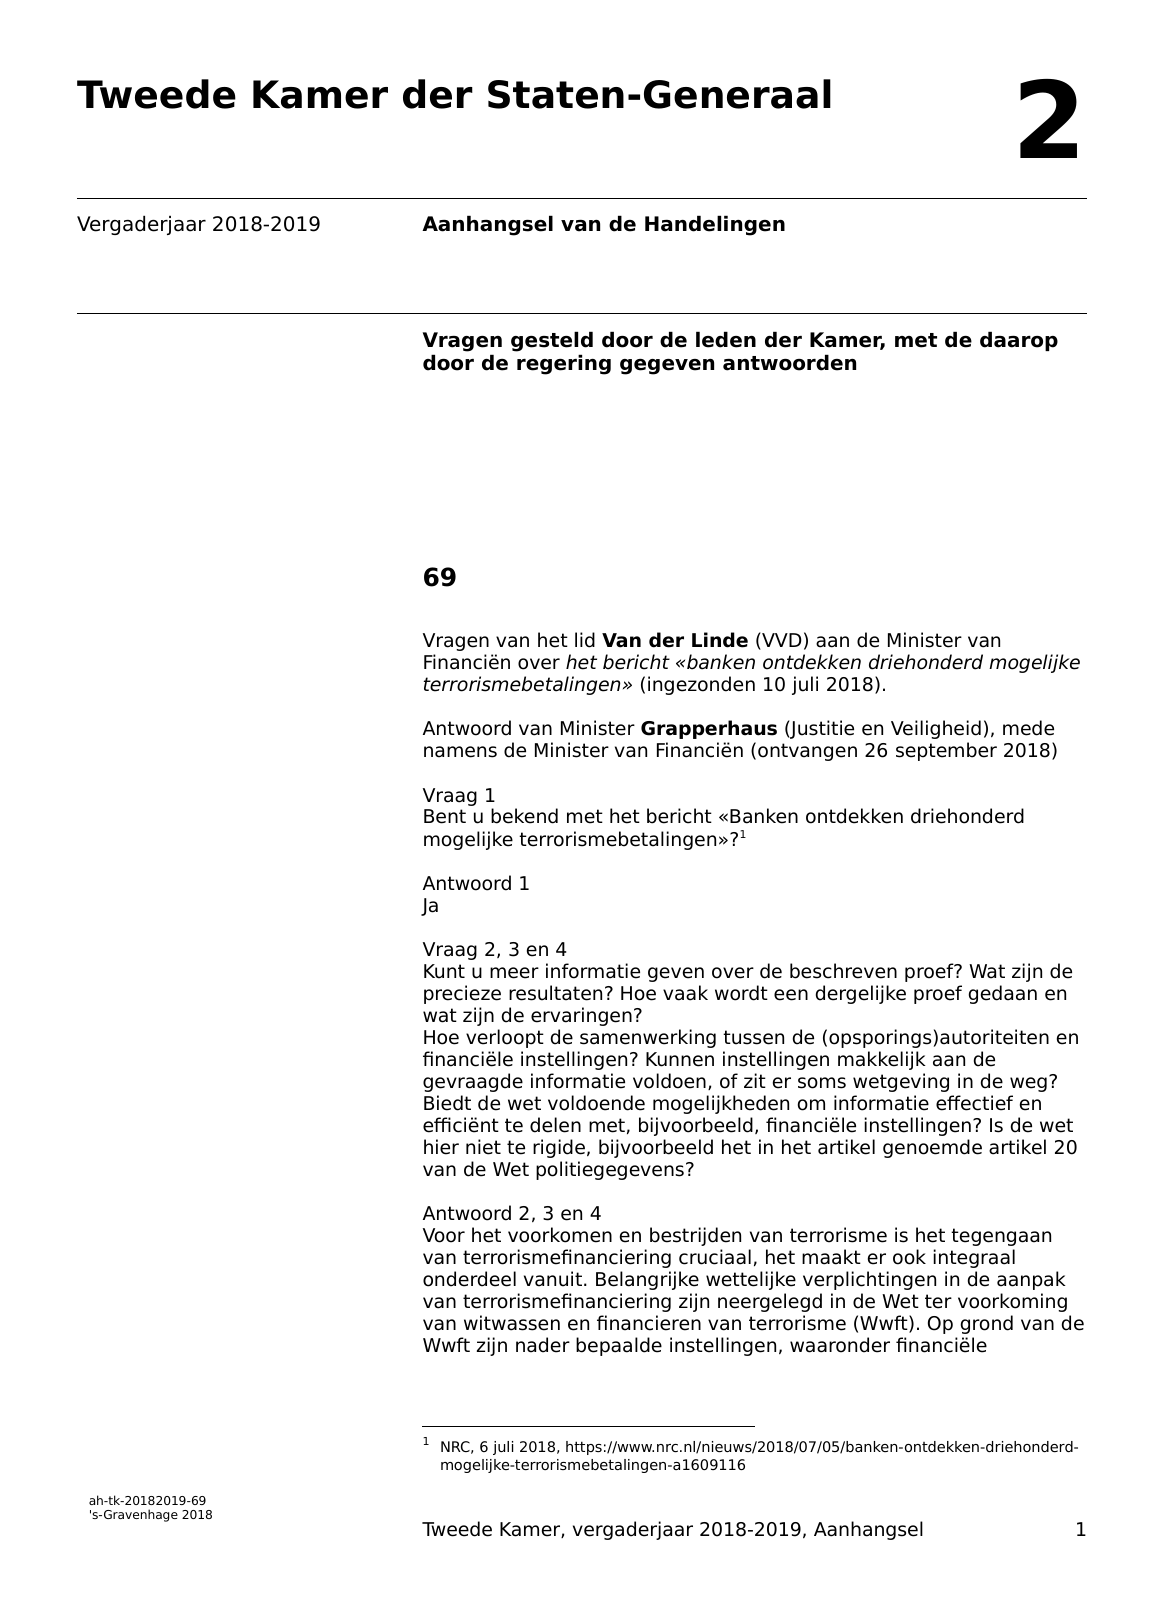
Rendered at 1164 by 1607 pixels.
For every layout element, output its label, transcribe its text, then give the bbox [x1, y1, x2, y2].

text Vragen van het lid Van der Linde (VVD) aan de Minister van Financiën over het bericht «banken ontdekken driehonderd mogelijke terrorismebetalingen» (ingezonden 10 juli 2018). [422, 630, 1087, 696]
table_header Tweede Kamer der Staten-Generaal [77, 59, 886, 198]
text Biedt de wet voldoende mogelijkheden om informatie effectief en efficiënt te delen met, bijvoorbeeld, financiële instellingen? Is de wet hier niet te rigide, bijvoorbeeld het in het artikel genoemde artikel 20 van de Wet politiegegevens? [422, 1093, 1087, 1181]
text Hoe verloopt de samenwerking tussen de (opsporings)autoriteiten en financiële instellingen? Kunnen instellingen makkelijk aan de gevraagde informatie voldoen, of zit er soms wetgeving in de weg? [422, 1027, 1087, 1093]
table_cell Vergaderjaar 2018-2019 [77, 199, 422, 313]
text Antwoord van Minister Grapperhaus (Justitie en Veiligheid), mede namens de Minister van Financiën (ontvangen 26 september 2018) [422, 718, 1087, 762]
text Vraag 1 [422, 784, 1087, 806]
text NRC, 6 juli 2018, https://www.nrc.nl/nieuws/2018/07/05/banken-ontdekken-driehonderd-mogelijke-terrorismebetalingen-a1609116 [422, 1435, 1087, 1474]
text ah-tk-20182019-69 [88, 1494, 323, 1508]
text Vraag 2, 3 en 4 [422, 939, 1087, 961]
table_cell Aanhangsel van de Handelingen [422, 199, 1087, 313]
table_header 2 [886, 59, 1087, 198]
text Ja [422, 894, 1087, 917]
text Antwoord 1 [422, 873, 1087, 894]
table_cell [77, 314, 422, 375]
text Kunt u meer informatie geven over de beschreven proef? Wat zijn de precieze resultaten? Hoe vaak wordt een dergelijke proef gedaan en wat zijn de ervaringen? [422, 961, 1087, 1027]
text 's-Gravenhage 2018 [88, 1508, 323, 1522]
text Bent u bekend met het bericht «Banken ontdekken driehonderd mogelijke terrorismebetalingen»? [422, 806, 1087, 850]
text Antwoord 2, 3 en 4 [422, 1203, 1087, 1225]
table_cell Vragen gesteld door de leden der Kamer, met de daarop door de regering gegeven antwoorden [422, 314, 1087, 375]
text 69 [422, 563, 1087, 592]
text Voor het voorkomen en bestrijden van terrorisme is het tegengaan van terrorismefinanciering cruciaal, het maakt er ook integraal onderdeel vanuit. Belangrijke wettelijke verplichtingen in de aanpak van terrorismefinanciering zijn neergelegd in de Wet ter voorkoming van witwassen en financieren van terrorisme (Wwft). Op grond van de Wwft zijn nader bepaalde instellingen, waaronder financiële [422, 1225, 1087, 1357]
